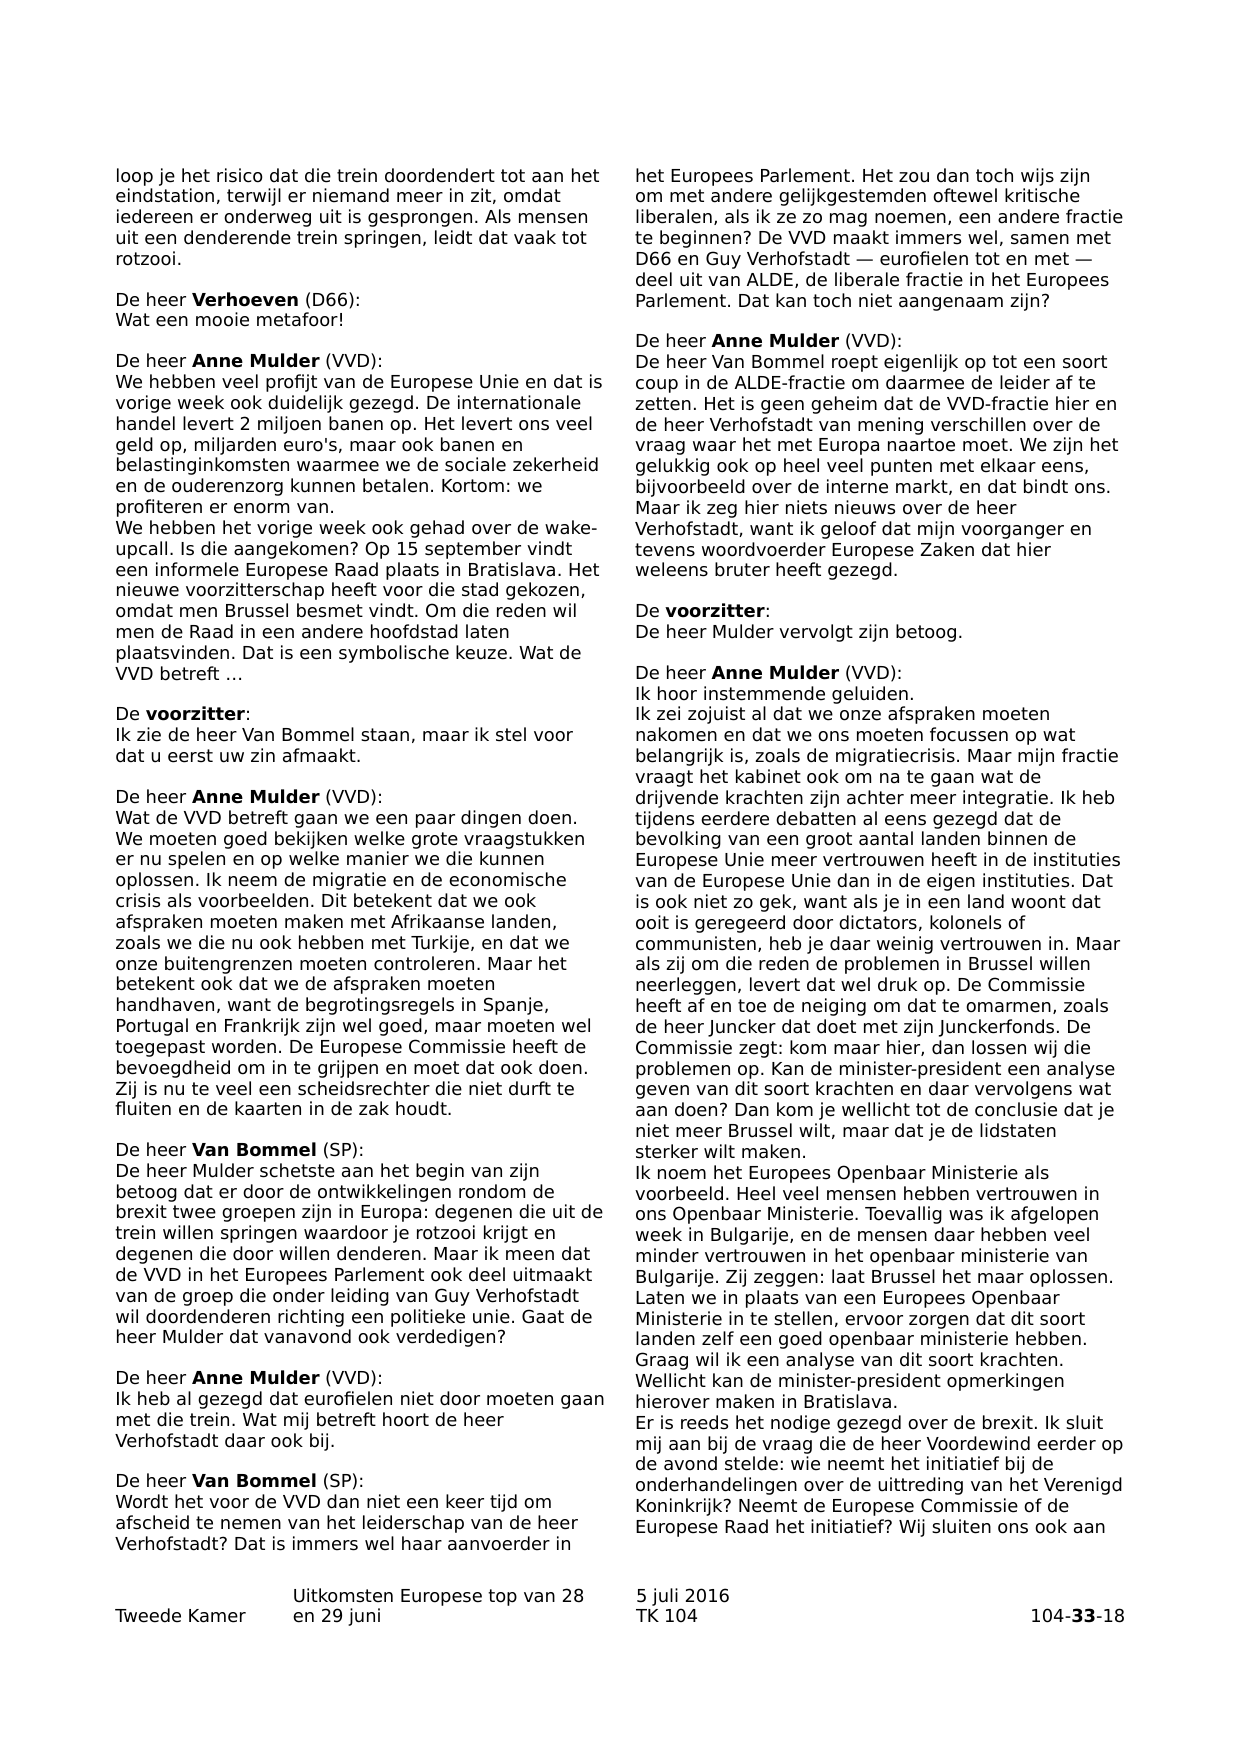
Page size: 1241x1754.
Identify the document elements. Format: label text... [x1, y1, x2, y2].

text Wat een mooie metafoor! [115, 310, 605, 331]
text De heer Mulder schetste aan het begin van zijn betoog dat er door de ontwikkelingen rondom de brexit twee groepen zijn in Europa: degenen die uit de trein willen springen waardoor je rotzooi krijgt en degenen die door willen denderen. Maar ik meen dat de VVD in het Europees Parlement ook deel uitmaakt van de groep die onder leiding van Guy Verhofstadt wil doordenderen richting een politieke unie. Gaat de heer Mulder dat vanavond ook verdedigen? [115, 1161, 605, 1348]
text De heer Anne Mulder (VVD): [115, 787, 605, 807]
text De heer Verhoeven (D66): [115, 289, 605, 310]
text De heer Van Bommel roept eigenlijk op tot een soort coup in de ALDE-fractie om daarmee de leider af te zetten. Het is geen geheim dat de VVD-fractie hier en de heer Verhofstadt van mening verschillen over de vraag waar het met Europa naartoe moet. We zijn het gelukkig ook op heel veel punten met elkaar eens, bijvoorbeeld over de interne markt, en dat bindt ons. Maar ik zeg hier niets nieuws over de heer Verhofstadt, want ik geloof dat mijn voorganger en tevens woordvoerder Europese Zaken dat hier weleens bruter heeft gezegd. [635, 352, 1125, 581]
text De heer Anne Mulder (VVD): [115, 351, 605, 372]
text We hebben het vorige week ook gehad over de wake-upcall. Is die aangekomen? Op 15 september vindt een informele Europese Raad plaats in Bratislava. Het nieuwe voorzitterschap heeft voor die stad gekozen, omdat men Brussel besmet vindt. Om die reden wil men de Raad in een andere hoofdstad laten plaatsvinden. Dat is een symbolische keuze. Wat de VVD betreft … [115, 518, 605, 684]
text De heer Van Bommel (SP): [115, 1471, 605, 1492]
text Ik zei zojuist al dat we onze afspraken moeten nakomen en dat we ons moeten focussen op wat belangrijk is, zoals de migratiecrisis. Maar mijn fractie vraagt het kabinet ook om na te gaan wat de drijvende krachten zijn achter meer integratie. Ik heb tijdens eerdere debatten al eens gezegd dat de bevolking van een groot aantal landen binnen de Europese Unie meer vertrouwen heeft in de instituties van de Europese Unie dan in de eigen instituties. Dat is ook niet zo gek, want als je in een land woont dat ooit is geregeerd door dictators, kolonels of communisten, heb je daar weinig vertrouwen in. Maar als zij om die reden de problemen in Brussel willen neerleggen, levert dat wel druk op. De Commissie heeft af en toe de neiging om dat te omarmen, zoals de heer Juncker dat doet met zijn Junckerfonds. De Commissie zegt: kom maar hier, dan lossen wij die problemen op. Kan de minister-president een analyse geven van dit soort krachten en daar vervolgens wat aan doen? Dan kom je wellicht tot de conclusie dat je niet meer Brussel wilt, maar dat je de lidstaten sterker wilt maken. [635, 704, 1125, 1162]
text De heer Van Bommel (SP): [115, 1140, 605, 1161]
text het Europees Parlement. Het zou dan toch wijs zijn om met andere gelijkgestemden oftewel kritische liberalen, als ik ze zo mag noemen, een andere fractie te beginnen? De VVD maakt immers wel, samen met D66 en Guy Verhofstadt — eurofielen tot en met — deel uit van ALDE, de liberale fractie in het Europees Parlement. Dat kan toch niet aangenaam zijn? [635, 165, 1125, 311]
text loop je het risico dat die trein doordendert tot aan het eindstation, terwijl er niemand meer in zit, omdat iedereen er onderweg uit is gesprongen. Als mensen uit een denderende trein springen, leidt dat vaak tot rotzooi. [115, 165, 605, 269]
text De heer Anne Mulder (VVD): [635, 663, 1125, 683]
text De heer Mulder vervolgt zijn betoog. [635, 622, 1125, 643]
text Ik zie de heer Van Bommel staan, maar ik stel voor dat u eerst uw zin afmaakt. [115, 725, 605, 767]
text Ik heb al gezegd dat eurofielen niet door moeten gaan met die trein. Wat mij betreft hoort de heer Verhofstadt daar ook bij. [115, 1389, 605, 1451]
text Ik hoor instemmende geluiden. [635, 683, 1125, 704]
text De heer Anne Mulder (VVD): [115, 1368, 605, 1389]
text Wordt het voor de VVD dan niet een keer tijd om afscheid te nemen van het leiderschap van de heer Verhofstadt? Dat is immers wel haar aanvoerder in [115, 1492, 605, 1554]
text Er is reeds het nodige gezegd over de brexit. Ik sluit mij aan bij de vraag die de heer Voordewind eerder op de avond stelde: wie neemt het initiatief bij de onderhandelingen over de uittreding van het Verenigd Koninkrijk? Neemt de Europese Commissie of de Europese Raad het initiatief? Wij sluiten ons ook aan [635, 1412, 1125, 1537]
text De voorzitter: [635, 601, 1125, 622]
text De voorzitter: [115, 704, 605, 725]
text De heer Anne Mulder (VVD): [635, 331, 1125, 352]
text Wat de VVD betreft gaan we een paar dingen doen. We moeten goed bekijken welke grote vraagstukken er nu spelen en op welke manier we die kunnen oplossen. Ik neem de migratie en de economische crisis als voorbeelden. Dit betekent dat we ook afspraken moeten maken met Afrikaanse landen, zoals we die nu ook hebben met Turkije, en dat we onze buitengrenzen moeten controleren. Maar het betekent ook dat we de afspraken moeten handhaven, want de begrotingsregels in Spanje, Portugal en Frankrijk zijn wel goed, maar moeten wel toegepast worden. De Europese Commissie heeft de bevoegdheid om in te grijpen en moet dat ook doen. Zij is nu te veel een scheidsrechter die niet durft te fluiten en de kaarten in de zak houdt. [115, 807, 605, 1120]
text Ik noem het Europees Openbaar Ministerie als voorbeeld. Heel veel mensen hebben vertrouwen in ons Openbaar Ministerie. Toevallig was ik afgelopen week in Bulgarije, en de mensen daar hebben veel minder vertrouwen in het openbaar ministerie van Bulgarije. Zij zeggen: laat Brussel het maar oplossen. Laten we in plaats van een Europees Openbaar Ministerie in te stellen, ervoor zorgen dat dit soort landen zelf een goed openbaar ministerie hebben. Graag wil ik een analyse van dit soort krachten. Wellicht kan de minister-president opmerkingen hierover maken in Bratislava. [635, 1162, 1125, 1412]
text We hebben veel profijt van de Europese Unie en dat is vorige week ook duidelijk gezegd. De internationale handel levert 2 miljoen banen op. Het levert ons veel geld op, miljarden euro's, maar ook banen en belastinginkomsten waarmee we de sociale zekerheid en de ouderenzorg kunnen betalen. Kortom: we profiteren er enorm van. [115, 372, 605, 518]
